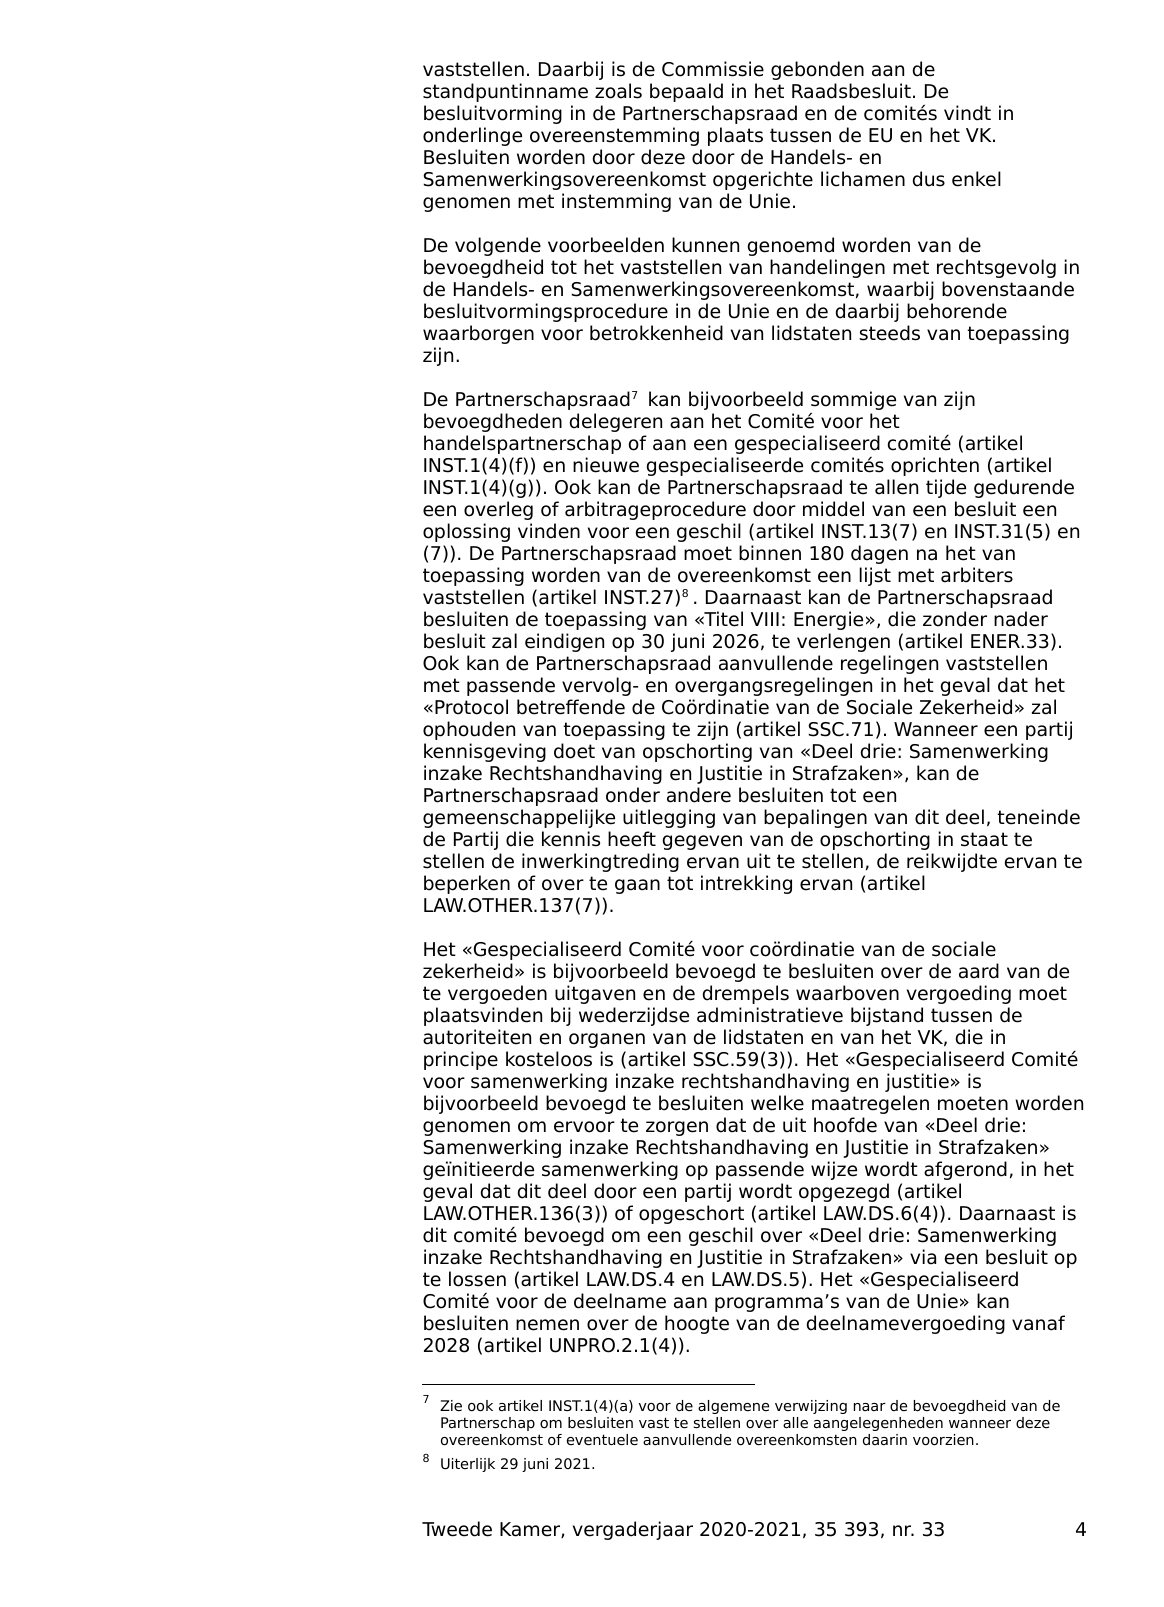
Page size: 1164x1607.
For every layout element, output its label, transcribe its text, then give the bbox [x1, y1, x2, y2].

text Het «Gespecialiseerd Comité voor coördinatie van de sociale zekerheid» is bijvoorbeeld bevoegd te besluiten over de aard van de te vergoeden uitgaven en de drempels waarboven vergoeding moet plaatsvinden bij wederzijdse administratieve bijstand tussen de autoriteiten en organen van de lidstaten en van het VK, die in principe kosteloos is (artikel SSC.59(3)). Het «Gespecialiseerd Comité voor samenwerking inzake rechtshandhaving en justitie» is bijvoorbeeld bevoegd te besluiten welke maatregelen moeten worden genomen om ervoor te zorgen dat de uit hoofde van «Deel drie: Samenwerking inzake Rechtshandhaving en Justitie in Strafzaken» geïnitieerde samenwerking op passende wijze wordt afgerond, in het geval dat dit deel door een partij wordt opgezegd (artikel LAW.OTHER.136(3)) of opgeschort (artikel LAW.DS.6(4)). Daarnaast is dit comité bevoegd om een geschil over «Deel drie: Samenwerking inzake Rechtshandhaving en Justitie in Strafzaken» via een besluit op te lossen (artikel LAW.DS.4 en LAW.DS.5). Het «Gespecialiseerd Comité voor de deelname aan programma’s van de Unie» kan besluiten nemen over de hoogte van de deelnamevergoeding vanaf 2028 (artikel UNPRO.2.1(4)). [422, 939, 1087, 1356]
text vaststellen. Daarbij is de Commissie gebonden aan de standpuntinname zoals bepaald in het Raadsbesluit. De besluitvorming in de Partnerschapsraad en de comités vindt in onderlinge overeenstemming plaats tussen de EU en het VK. Besluiten worden door deze door de Handels- en Samenwerkingsovereenkomst opgerichte lichamen dus enkel genomen met instemming van de Unie. [422, 59, 1087, 213]
text Uiterlijk 29 juni 2021. [422, 1452, 1087, 1474]
text De volgende voorbeelden kunnen genoemd worden van de bevoegdheid tot het vaststellen van handelingen met rechtsgevolg in de Handels- en Samenwerkingsovereenkomst, waarbij bovenstaande besluitvormingsprocedure in de Unie en de daarbij behorende waarborgen voor betrokkenheid van lidstaten steeds van toepassing zijn. [422, 235, 1087, 367]
text De Partnerschapsraad kan bijvoorbeeld sommige van zijn bevoegdheden delegeren aan het Comité voor het handelspartnerschap of aan een gespecialiseerd comité (artikel INST.1(4)(f)) en nieuwe gespecialiseerde comités oprichten (artikel INST.1(4)(g)). Ook kan de Partnerschapsraad te allen tijde gedurende een overleg of arbitrageprocedure door middel van een besluit een oplossing vinden voor een geschil (artikel INST.13(7) en INST.31(5) en (7)). De Partnerschapsraad moet binnen 180 dagen na het van toepassing worden van de overeenkomst een lijst met arbiters vaststellen (artikel INST.27). Daarnaast kan de Partnerschapsraad besluiten de toepassing van «Titel VIII: Energie», die zonder nader besluit zal eindigen op 30 juni 2026, te verlengen (artikel ENER.33). Ook kan de Partnerschapsraad aanvullende regelingen vaststellen met passende vervolg- en overgangsregelingen in het geval dat het «Protocol betreffende de Coördinatie van de Sociale Zekerheid» zal ophouden van toepassing te zijn (artikel SSC.71). Wanneer een partij kennisgeving doet van opschorting van «Deel drie: Samenwerking inzake Rechtshandhaving en Justitie in Strafzaken», kan de Partnerschapsraad onder andere besluiten tot een gemeenschappelijke uitlegging van bepalingen van dit deel, teneinde de Partij die kennis heeft gegeven van de opschorting in staat te stellen de inwerkingtreding ervan uit te stellen, de reikwijdte ervan te beperken of over te gaan tot intrekking ervan (artikel LAW.OTHER.137(7)). [422, 389, 1087, 917]
text Zie ook artikel INST.1(4)(a) voor de algemene verwijzing naar de bevoegdheid van de Partnerschap om besluiten vast te stellen over alle aangelegenheden wanneer deze overeenkomst of eventuele aanvullende overeenkomsten daarin voorzien. [422, 1393, 1087, 1449]
